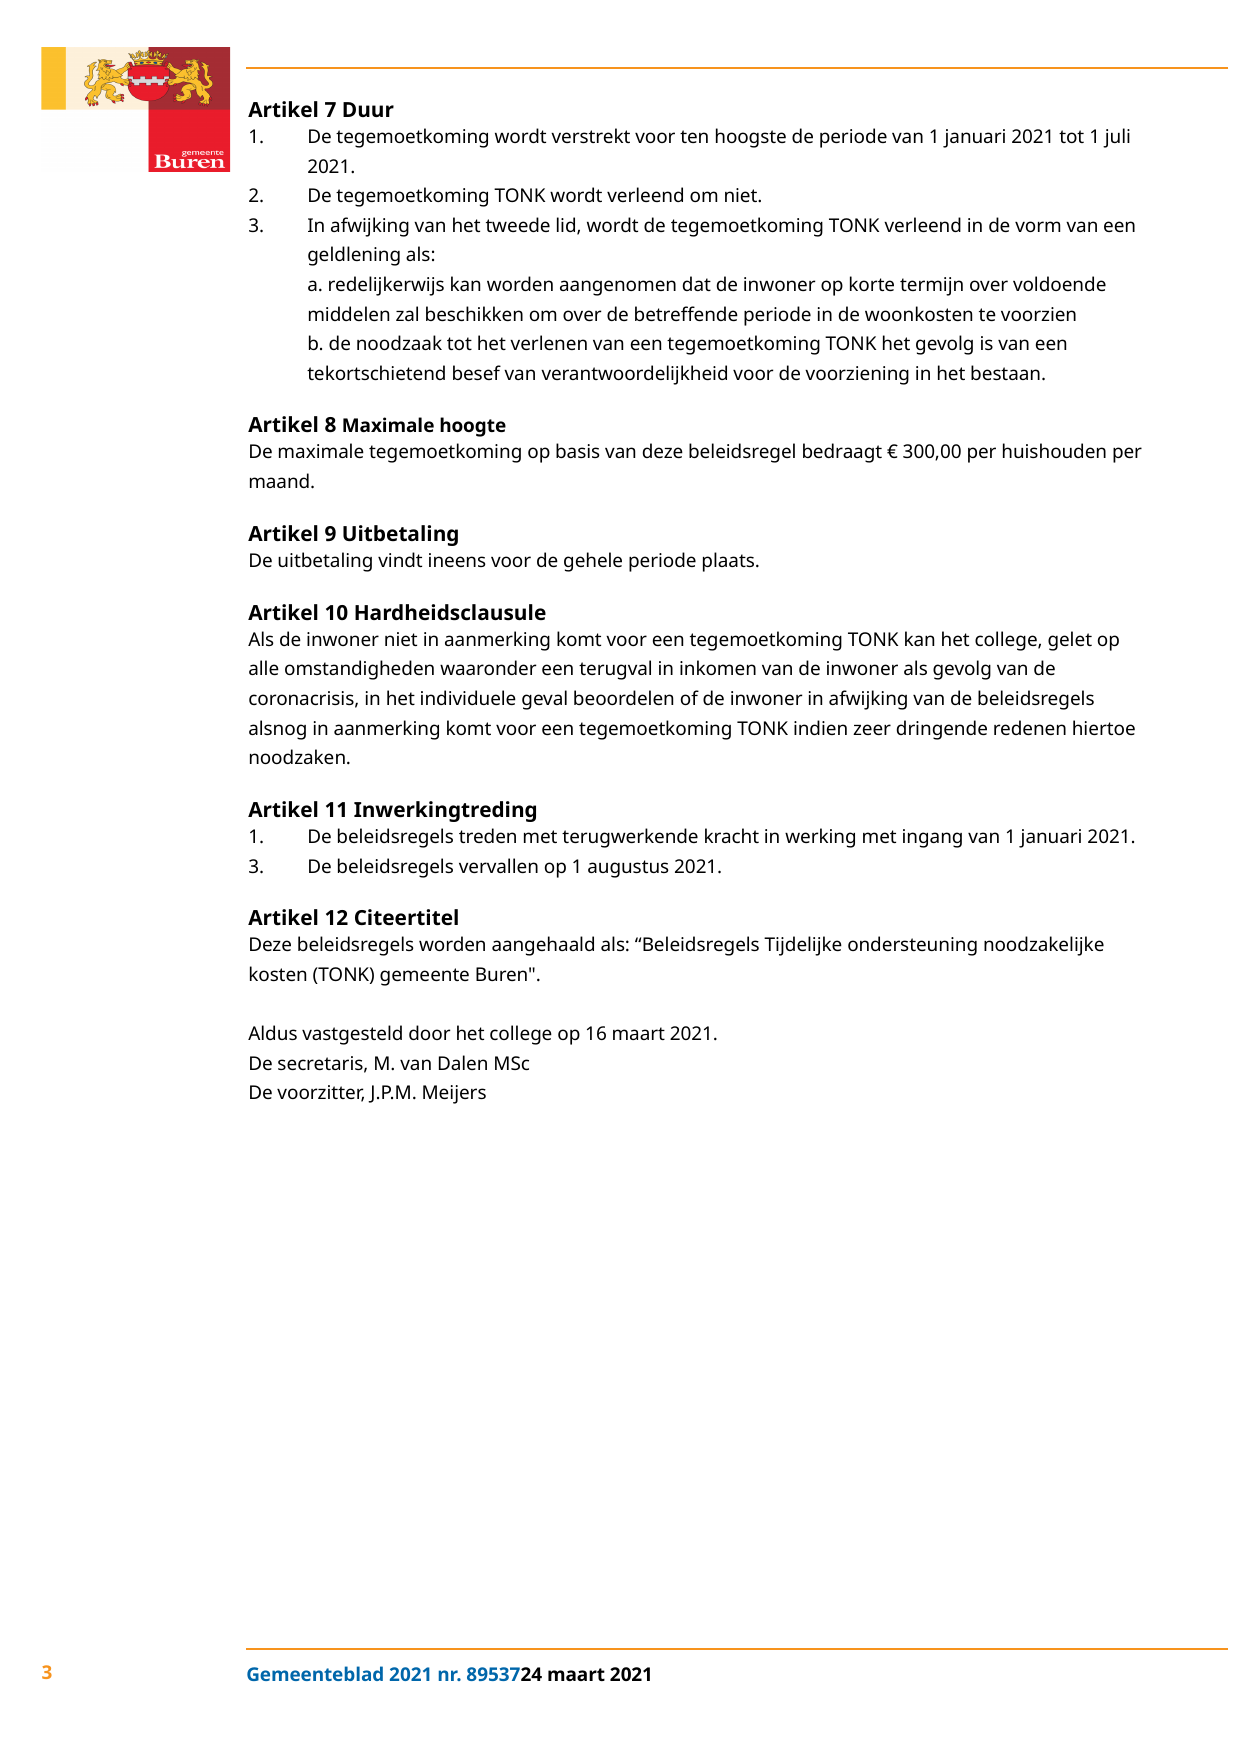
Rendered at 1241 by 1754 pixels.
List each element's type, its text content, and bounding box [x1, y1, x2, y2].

list a. redelijkerwijs kan worden aangenomen dat de inwoner op korte termijn over voldoende middelen zal beschikken om over de betreffende periode in de woonkosten te voorzien [248, 271, 1152, 326]
text Aldus vastgesteld door het college op 16 maart 2021. [248, 1020, 1152, 1046]
text Artikel 12 Citeertitel [248, 903, 1152, 932]
list In afwijking van het tweede lid, wordt de tegemoetkoming TONK verleend in de vorm van een geldlening als: [248, 212, 1152, 267]
text Als de inwoner niet in aanmerking komt voor een tegemoetkoming TONK kan het college, gelet op alle omstandigheden waaronder een terugval in inkomen van de inwoner als gevolg van de coronacrisis, in het individuele geval beoordelen of de inwoner in afwijking van de beleidsregels alsnog in aanmerking komt voor een tegemoetkoming TONK indien zeer dringende redenen hiertoe noodzaken. [248, 626, 1152, 770]
text Artikel 9 Uitbetaling [248, 519, 1152, 547]
list De tegemoetkoming wordt verstrekt voor ten hoogste de periode van 1 januari 2021 tot 1 juli 2021. [248, 123, 1152, 178]
list De beleidsregels treden met terugwerkende kracht in werking met ingang van 1 januari 2021. [248, 823, 1152, 849]
text Artikel 11 Inwerkingtreding [248, 795, 1152, 823]
text Deze beleidsregels worden aangehaald als: “Beleidsregels Tijdelijke ondersteuning noodzakelijke kosten (TONK) gemeente Buren". [248, 932, 1152, 987]
text De maximale tegemoetkoming op basis van deze beleidsregel bedraagt € 300,00 per huishouden per maand. [248, 439, 1152, 494]
text Artikel 7 Duur [248, 95, 1152, 123]
text De voorzitter, J.P.M. Meijers [248, 1079, 1152, 1105]
text De secretaris, M. van Dalen MSc [248, 1050, 1152, 1076]
list De beleidsregels vervallen op 1 augustus 2021. [248, 853, 1152, 878]
text Artikel 10 Hardheidsclausule [248, 598, 1152, 626]
list b. de noodzaak tot het verlenen van een tegemoetkoming TONK het gevolg is van een tekortschietend besef van verantwoordelijkheid voor de voorziening in het bestaan. [248, 330, 1152, 386]
picture [41, 47, 231, 172]
text De uitbetaling vindt ineens voor de gehele periode plaats. [248, 547, 1152, 573]
text Artikel 8 Maximale hoogte [248, 410, 1152, 439]
list De tegemoetkoming TONK wordt verleend om niet. [248, 182, 1152, 208]
